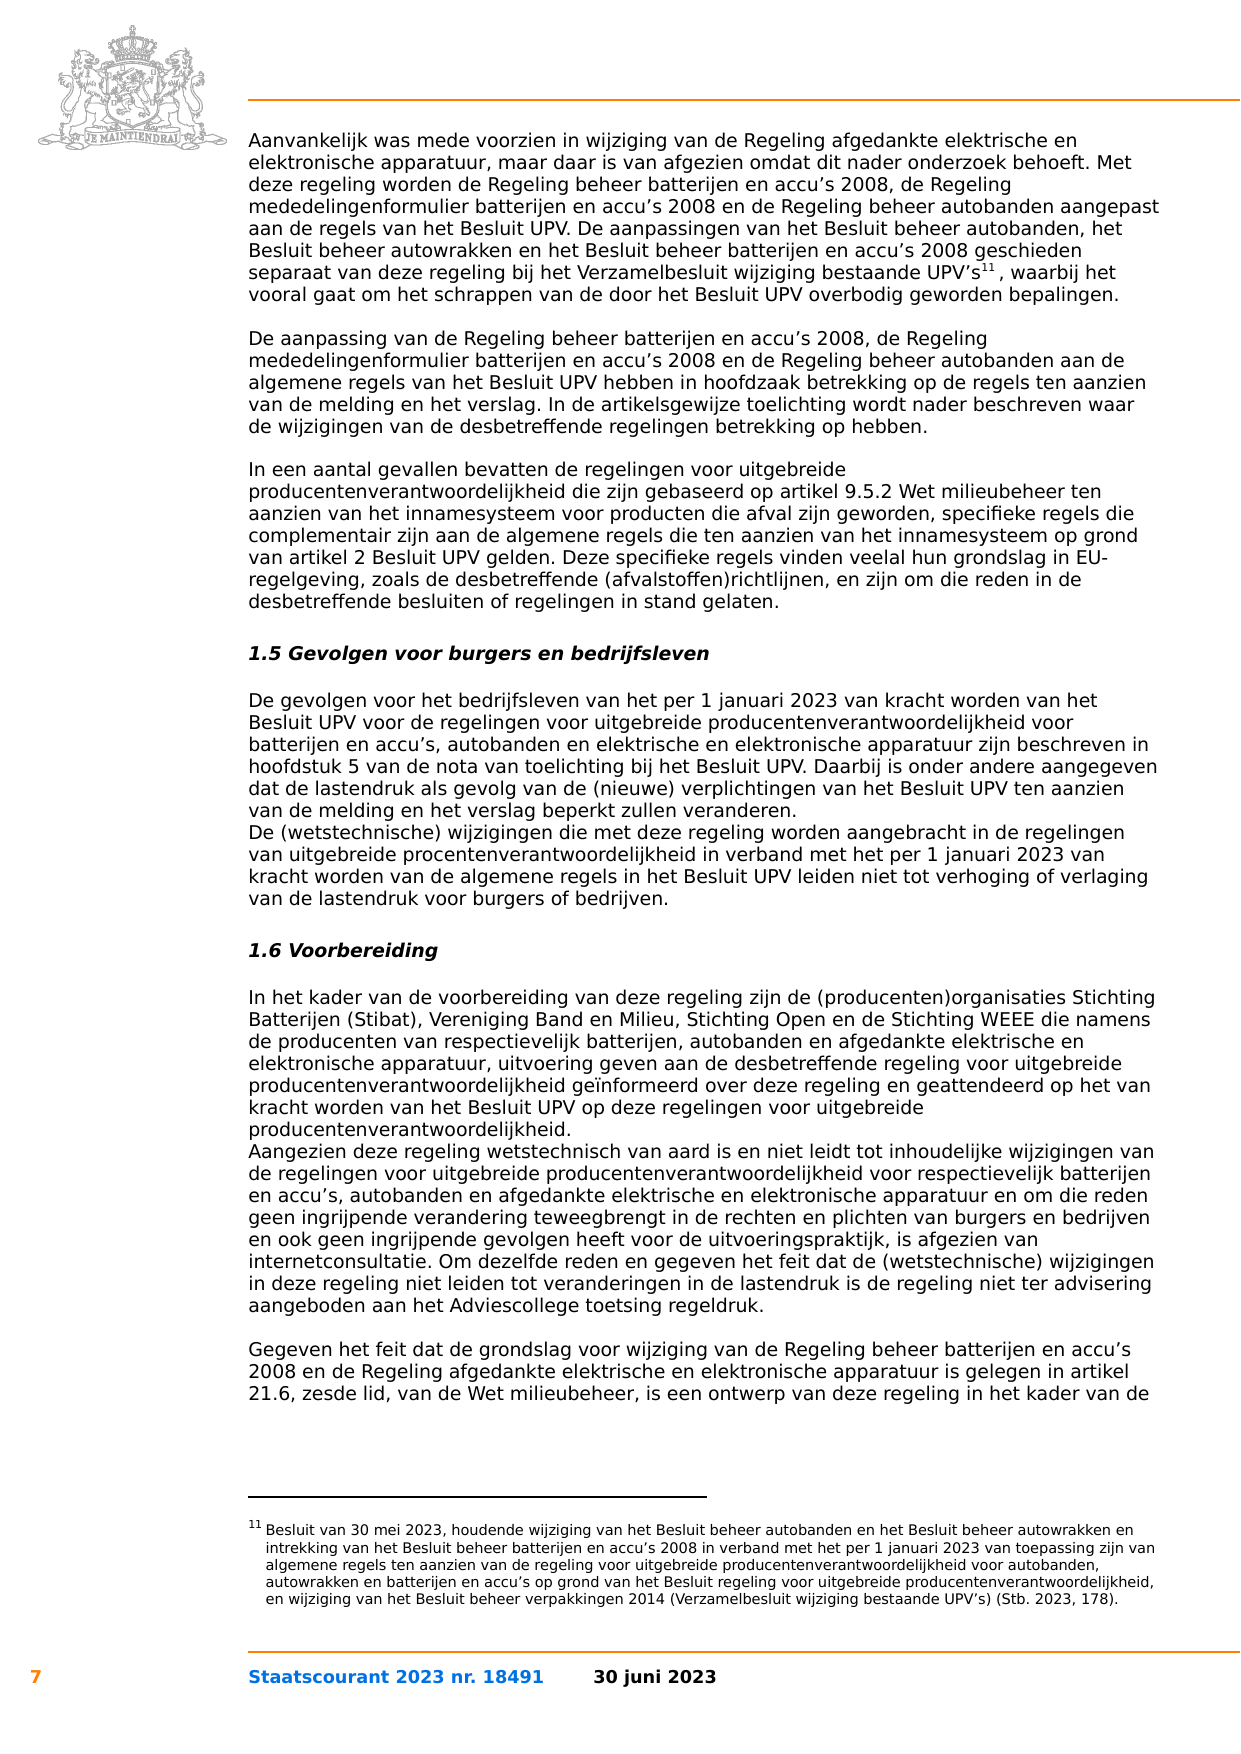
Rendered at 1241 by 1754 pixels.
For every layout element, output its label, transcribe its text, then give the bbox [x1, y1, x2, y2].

text In het kader van de voorbereiding van deze regeling zijn de (producenten)organisaties Stichting Batterijen (Stibat), Vereniging Band en Milieu, Stichting Open en de Stichting WEEE die namens de producenten van respectievelijk batterijen, autobanden en afgedankte elektrische en elektronische apparatuur, uitvoering geven aan de desbetreffende regeling voor uitgebreide producentenverantwoordelijkheid geïnformeerd over deze regeling en geattendeerd op het van kracht worden van het Besluit UPV op deze regelingen voor uitgebreide producentenverantwoordelijkheid. [248, 987, 1163, 1141]
text Besluit van 30 mei 2023, houdende wijziging van het Besluit beheer autobanden en het Besluit beheer autowrakken en intrekking van het Besluit beheer batterijen en accu’s 2008 in verband met het per 1 januari 2023 van toepassing zijn van algemene regels ten aanzien van de regeling voor uitgebreide producentenverantwoordelijkheid voor autobanden, autowrakken en batterijen en accu’s op grond van het Besluit regeling voor uitgebreide producentenverantwoordelijkheid, en wijziging van het Besluit beheer verpakkingen 2014 (Verzamelbesluit wijziging bestaande UPV’s) (Stb. 2023, 178). [248, 1518, 1163, 1608]
subtitle 1.6 Voorbereiding [248, 940, 1163, 962]
picture [38, 25, 227, 150]
text De (wetstechnische) wijzigingen die met deze regeling worden aangebracht in de regelingen van uitgebreide procentenverantwoordelijkheid in verband met het per 1 januari 2023 van kracht worden van de algemene regels in het Besluit UPV leiden niet tot verhoging of verlaging van de lastendruk voor burgers of bedrijven. [248, 822, 1163, 910]
text Aangezien deze regeling wetstechnisch van aard is en niet leidt tot inhoudelijke wijzigingen van de regelingen voor uitgebreide producentenverantwoordelijkheid voor respectievelijk batterijen en accu’s, autobanden en afgedankte elektrische en elektronische apparatuur en om die reden geen ingrijpende verandering teweegbrengt in de rechten en plichten van burgers en bedrijven en ook geen ingrijpende gevolgen heeft voor de uitvoeringspraktijk, is afgezien van internetconsultatie. Om dezelfde reden en gegeven het feit dat de (wetstechnische) wijzigingen in deze regeling niet leiden tot veranderingen in de lastendruk is de regeling niet ter advisering aangeboden aan het Adviescollege toetsing regeldruk. [248, 1141, 1163, 1317]
text De gevolgen voor het bedrijfsleven van het per 1 januari 2023 van kracht worden van het Besluit UPV voor de regelingen voor uitgebreide producentenverantwoordelijkheid voor batterijen en accu’s, autobanden en elektrische en elektronische apparatuur zijn beschreven in hoofdstuk 5 van de nota van toelichting bij het Besluit UPV. Daarbij is onder andere aangegeven dat de lastendruk als gevolg van de (nieuwe) verplichtingen van het Besluit UPV ten aanzien van de melding en het verslag beperkt zullen veranderen. [248, 690, 1163, 822]
text Aanvankelijk was mede voorzien in wijziging van de Regeling afgedankte elektrische en elektronische apparatuur, maar daar is van afgezien omdat dit nader onderzoek behoeft. Met deze regeling worden de Regeling beheer batterijen en accu’s 2008, de Regeling mededelingenformulier batterijen en accu’s 2008 en de Regeling beheer autobanden aangepast aan de regels van het Besluit UPV. De aanpassingen van het Besluit beheer autobanden, het Besluit beheer autowrakken en het Besluit beheer batterijen en accu’s 2008 geschieden separaat van deze regeling bij het Verzamelbesluit wijziging bestaande UPV’s, waarbij het vooral gaat om het schrappen van de door het Besluit UPV overbodig geworden bepalingen. [248, 130, 1163, 306]
subtitle 1.5 Gevolgen voor burgers en bedrijfsleven [248, 643, 1163, 665]
text Gegeven het feit dat de grondslag voor wijziging van de Regeling beheer batterijen en accu’s 2008 en de Regeling afgedankte elektrische en elektronische apparatuur is gelegen in artikel 21.6, zesde lid, van de Wet milieubeheer, is een ontwerp van deze regeling in het kader van de [248, 1338, 1163, 1404]
text In een aantal gevallen bevatten de regelingen voor uitgebreide producentenverantwoordelijkheid die zijn gebaseerd op artikel 9.5.2 Wet milieubeheer ten aanzien van het innamesysteem voor producten die afval zijn geworden, specifieke regels die complementair zijn aan de algemene regels die ten aanzien van het innamesysteem op grond van artikel 2 Besluit UPV gelden. Deze specifieke regels vinden veelal hun grondslag in EU-regelgeving, zoals de desbetreffende (afvalstoffen)richtlijnen, en zijn om die reden in de desbetreffende besluiten of regelingen in stand gelaten. [248, 459, 1163, 613]
text De aanpassing van de Regeling beheer batterijen en accu’s 2008, de Regeling mededelingenformulier batterijen en accu’s 2008 en de Regeling beheer autobanden aan de algemene regels van het Besluit UPV hebben in hoofdzaak betrekking op de regels ten aanzien van de melding en het verslag. In de artikelsgewijze toelichting wordt nader beschreven waar de wijzigingen van de desbetreffende regelingen betrekking op hebben. [248, 328, 1163, 437]
